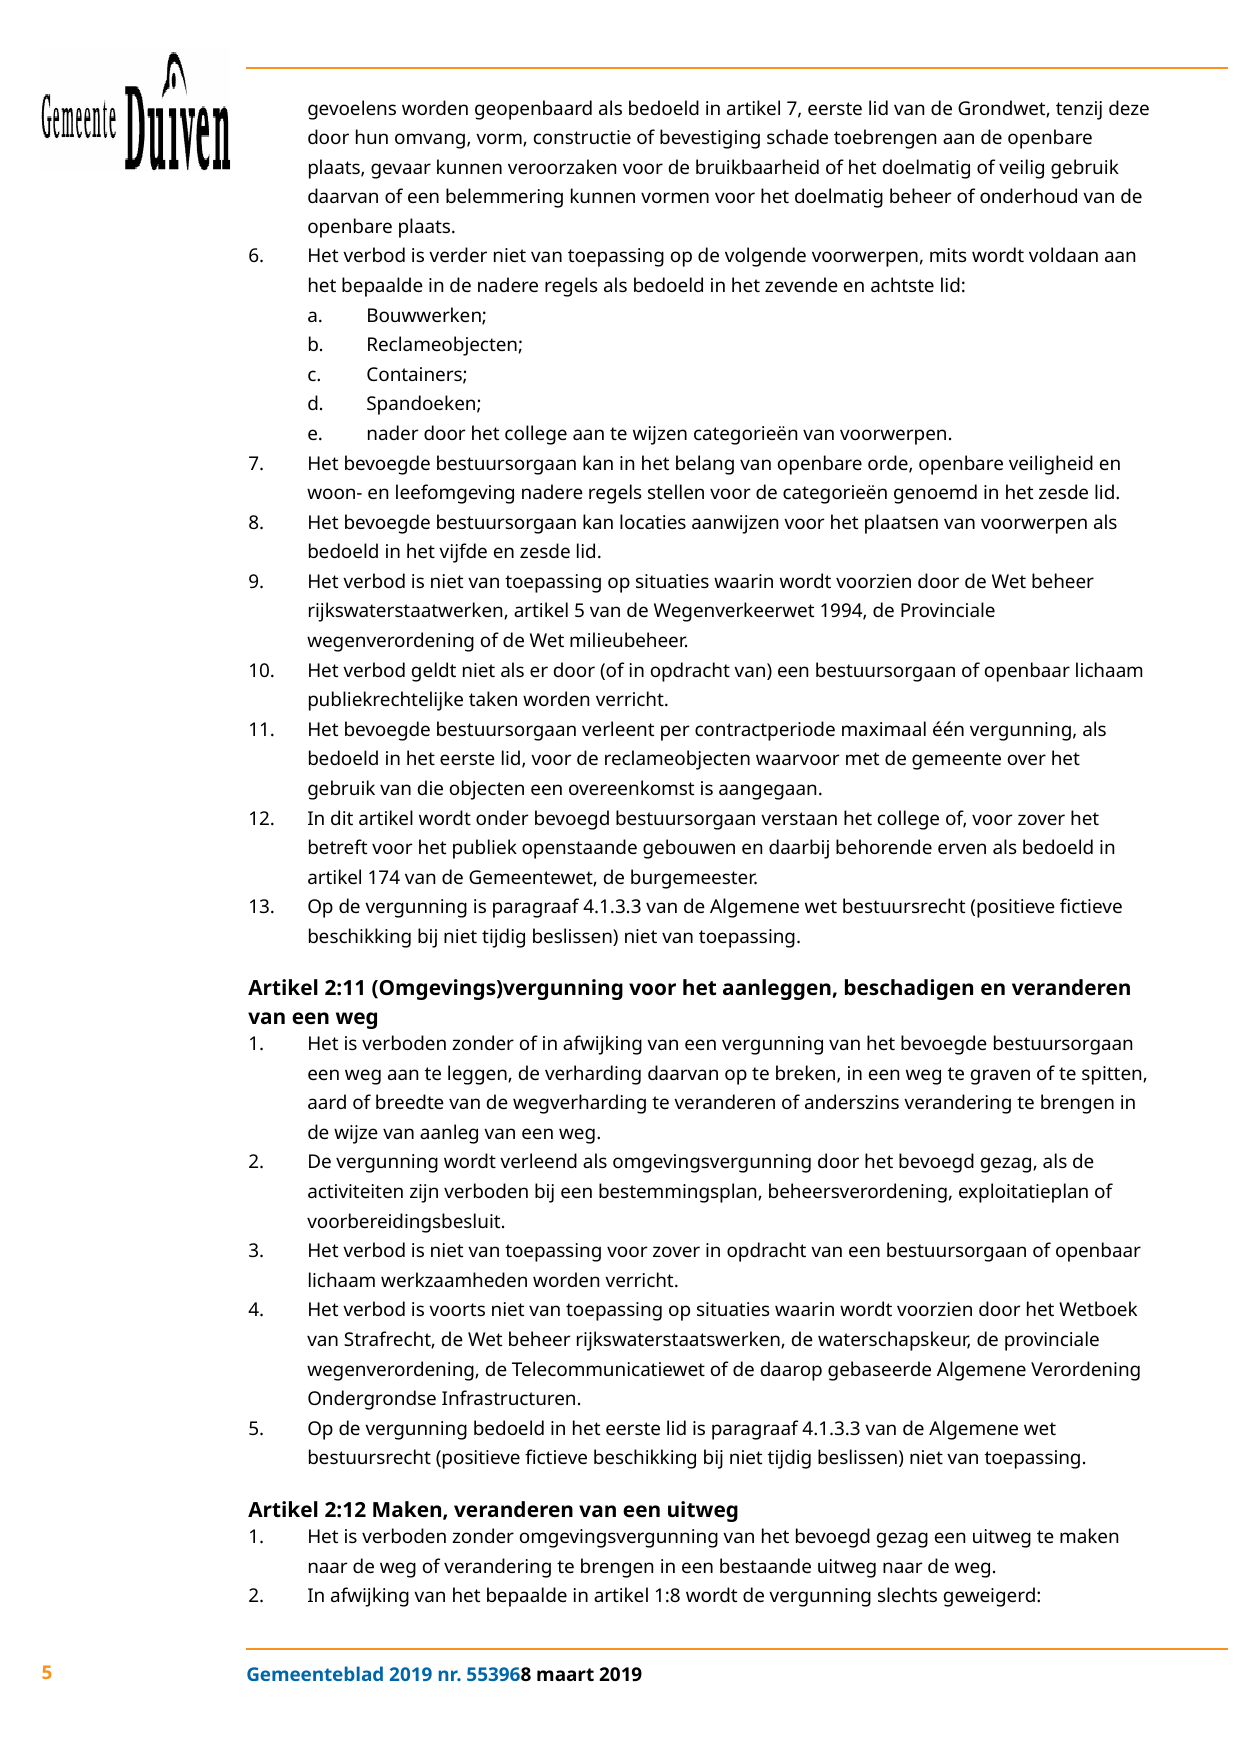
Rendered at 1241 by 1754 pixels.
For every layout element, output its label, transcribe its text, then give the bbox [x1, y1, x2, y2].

list Het verbod is niet van toepassing op situaties waarin wordt voorzien door de Wet beheer rijkswaterstaatwerken, artikel 5 van de Wegenverkeerwet 1994, de Provinciale wegenverordening of de Wet milieubeheer. [248, 568, 1152, 653]
list nader door het college aan te wijzen categorieën van voorwerpen. [307, 420, 1152, 446]
list Containers; [307, 361, 1152, 387]
list In afwijking van het bepaalde in artikel 1:8 wordt de vergunning slechts geweigerd: [248, 1583, 1152, 1608]
text Artikel 2:12 Maken, veranderen van een uitweg [248, 1495, 1152, 1523]
list Het verbod geldt niet als er door (of in opdracht van) een bestuursorgaan of openbaar lichaam publiekrechtelijke taken worden verricht. [248, 657, 1152, 712]
list Het is verboden zonder omgevingsvergunning van het bevoegd gezag een uitweg te maken naar de weg of verandering te brengen in een bestaande uitweg naar de weg. [248, 1523, 1152, 1579]
picture [41, 47, 231, 172]
list Het verbod is verder niet van toepassing op de volgende voorwerpen, mits wordt voldaan aan het bepaalde in de nadere regels als bedoeld in het zevende en achtste lid: [248, 243, 1152, 298]
text Artikel 2:11 (Omgevings)vergunning voor het aanleggen, beschadigen en veranderen van een weg [248, 973, 1152, 1030]
list Bouwwerken; [307, 302, 1152, 328]
list Het bevoegde bestuursorgaan verleent per contractperiode maximaal één vergunning, als bedoeld in het eerste lid, voor de reclameobjecten waarvoor met de gemeente over het gebruik van die objecten een overeenkomst is aangegaan. [248, 716, 1152, 801]
list Spandoeken; [307, 391, 1152, 416]
list Het bevoegde bestuursorgaan kan locaties aanwijzen voor het plaatsen van voorwerpen als bedoeld in het vijfde en zesde lid. [248, 509, 1152, 564]
list Op de vergunning bedoeld in het eerste lid is paragraaf 4.1.3.3 van de Algemene wet bestuursrecht (positieve fictieve beschikking bij niet tijdig beslissen) niet van toepassing. [248, 1415, 1152, 1470]
list gevoelens worden geopenbaard als bedoeld in artikel 7, eerste lid van de Grondwet, tenzij deze door hun omvang, vorm, constructie of bevestiging schade toebrengen aan de openbare plaats, gevaar kunnen veroorzaken voor de bruikbaarheid of het doelmatig of veilig gebruik daarvan of een belemmering kunnen vormen voor het doelmatig beheer of onderhoud van de openbare plaats. [248, 95, 1152, 239]
list Reclameobjecten; [307, 331, 1152, 357]
list Het verbod is voorts niet van toepassing op situaties waarin wordt voorzien door het Wetboek van Strafrecht, de Wet beheer rijkswaterstaatswerken, de waterschapskeur, de provinciale wegenverordening, de Telecommunicatiewet of de daarop gebaseerde Algemene Verordening Ondergrondse Infrastructuren. [248, 1297, 1152, 1411]
list Op de vergunning is paragraaf 4.1.3.3 van de Algemene wet bestuursrecht (positieve fictieve beschikking bij niet tijdig beslissen) niet van toepassing. [248, 893, 1152, 949]
list Het bevoegde bestuursorgaan kan in het belang van openbare orde, openbare veiligheid en woon- en leefomgeving nadere regels stellen voor de categorieën genoemd in het zesde lid. [248, 450, 1152, 505]
list De vergunning wordt verleend als omgevingsvergunning door het bevoegd gezag, als de activiteiten zijn verboden bij een bestemmingsplan, beheersverordening, exploitatieplan of voorbereidingsbesluit. [248, 1149, 1152, 1234]
list Het is verboden zonder of in afwijking van een vergunning van het bevoegde bestuursorgaan een weg aan te leggen, de verharding daarvan op te breken, in een weg te graven of te spitten, aard of breedte van de wegverharding te veranderen of anderszins verandering te brengen in de wijze van aanleg van een weg. [248, 1030, 1152, 1145]
list Het verbod is niet van toepassing voor zover in opdracht van een bestuursorgaan of openbaar lichaam werkzaamheden worden verricht. [248, 1237, 1152, 1293]
list In dit artikel wordt onder bevoegd bestuursorgaan verstaan het college of, voor zover het betreft voor het publiek openstaande gebouwen en daarbij behorende erven als bedoeld in artikel 174 van de Gemeentewet, de burgemeester. [248, 805, 1152, 890]
